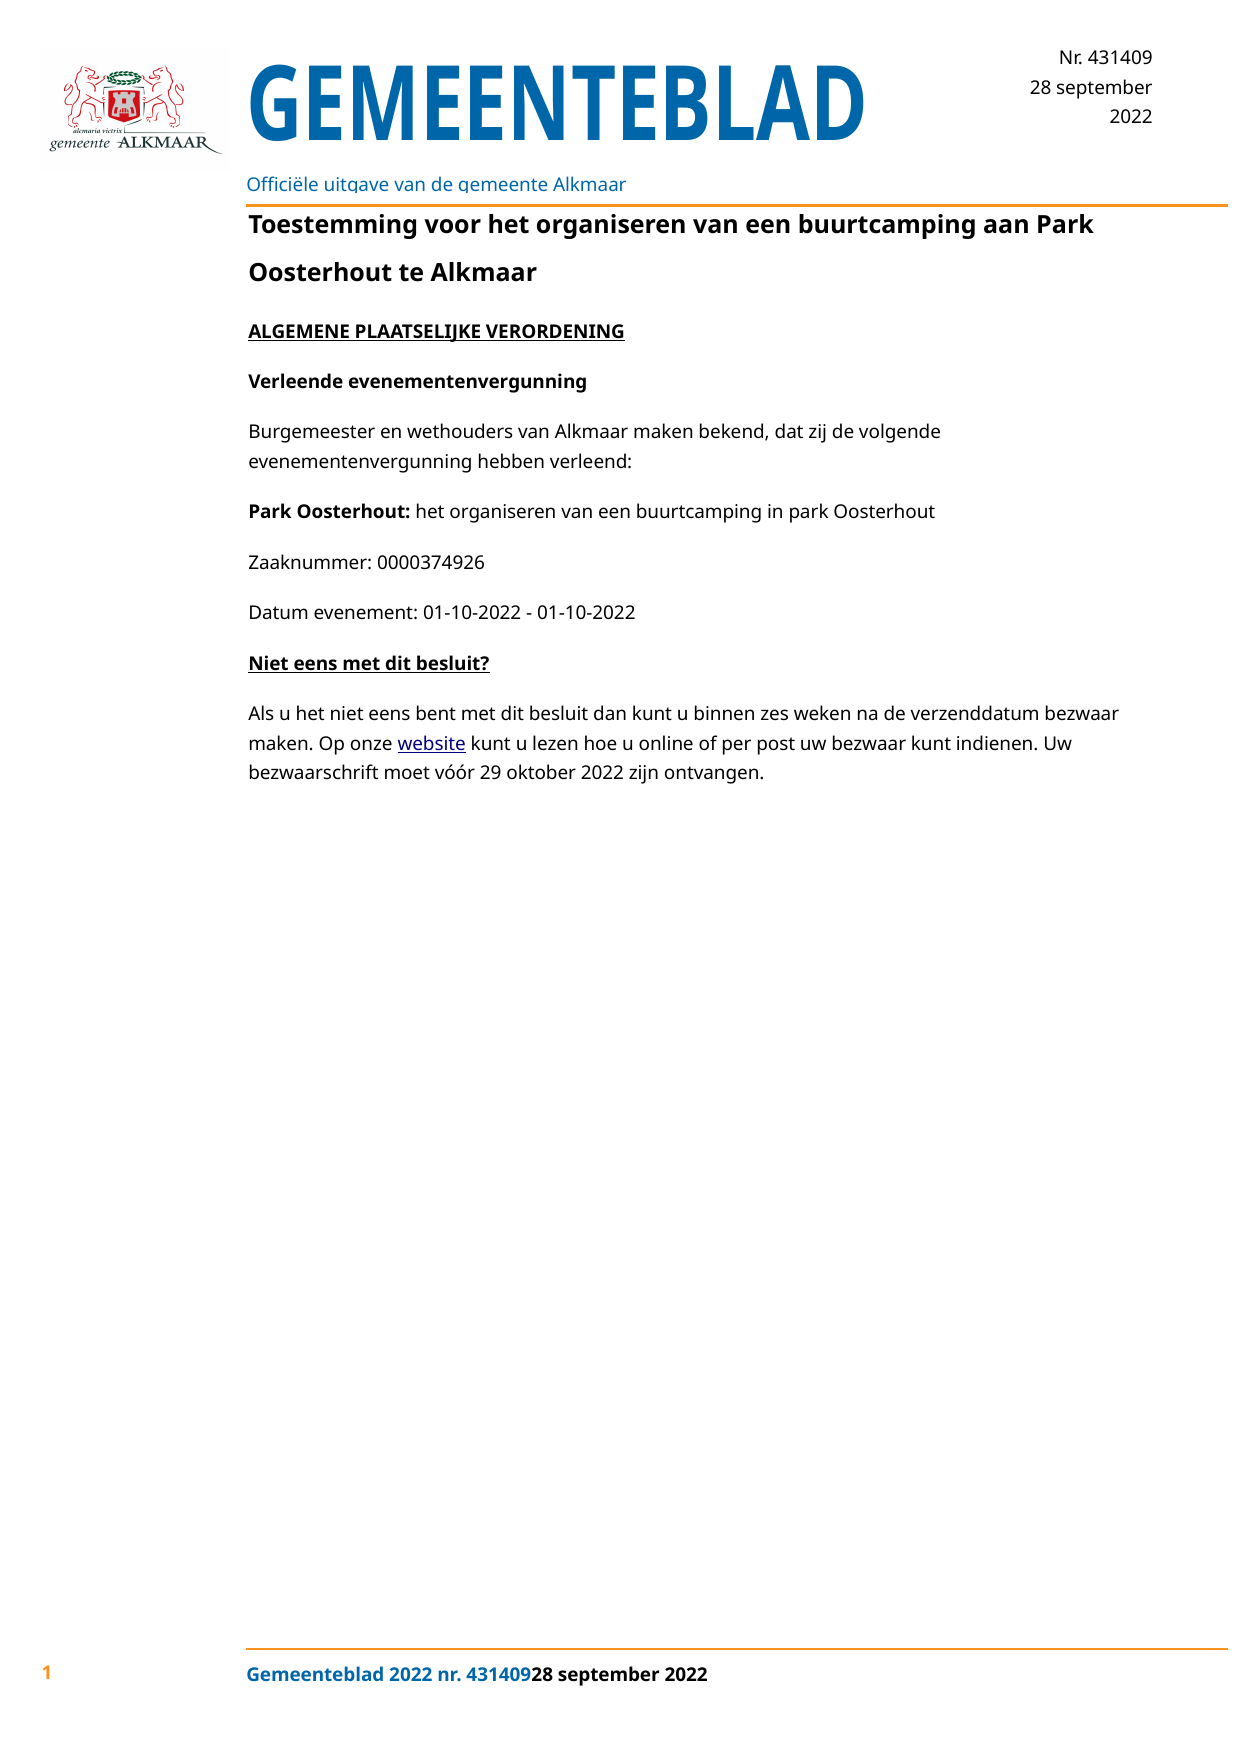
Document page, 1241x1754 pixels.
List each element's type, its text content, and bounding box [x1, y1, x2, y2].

text Niet eens met dit besluit? [248, 650, 1152, 676]
text Burgemeester en wethouders van Alkmaar maken bekend, dat zij de volgende evenementenvergunning hebben verleend: [248, 419, 1152, 474]
text Toestemming voor het organiseren van een buurtcamping aan Park Oosterhout te Alkmaar [248, 207, 1152, 288]
text Verleende evenementenvergunning [248, 368, 1152, 394]
text ALGEMENE PLAATSELIJKE VERORDENING [248, 318, 1152, 344]
text Park Oosterhout: het organiseren van een buurtcamping in park Oosterhout [248, 499, 1152, 524]
text Als u het niet eens bent met dit besluit dan kunt u binnen zes weken na de verzenddatum bezwaar maken. Op onze website kunt u lezen hoe u online of per post uw bezwaar kunt indienen. Uw bezwaarschrift moet vóór 29 oktober 2022 zijn ontvangen. [248, 700, 1152, 785]
text Datum evenement: 01-10-2022 - 01-10-2022 [248, 599, 1152, 625]
picture [41, 47, 231, 172]
text Zaaknummer: 0000374926 [248, 549, 1152, 575]
